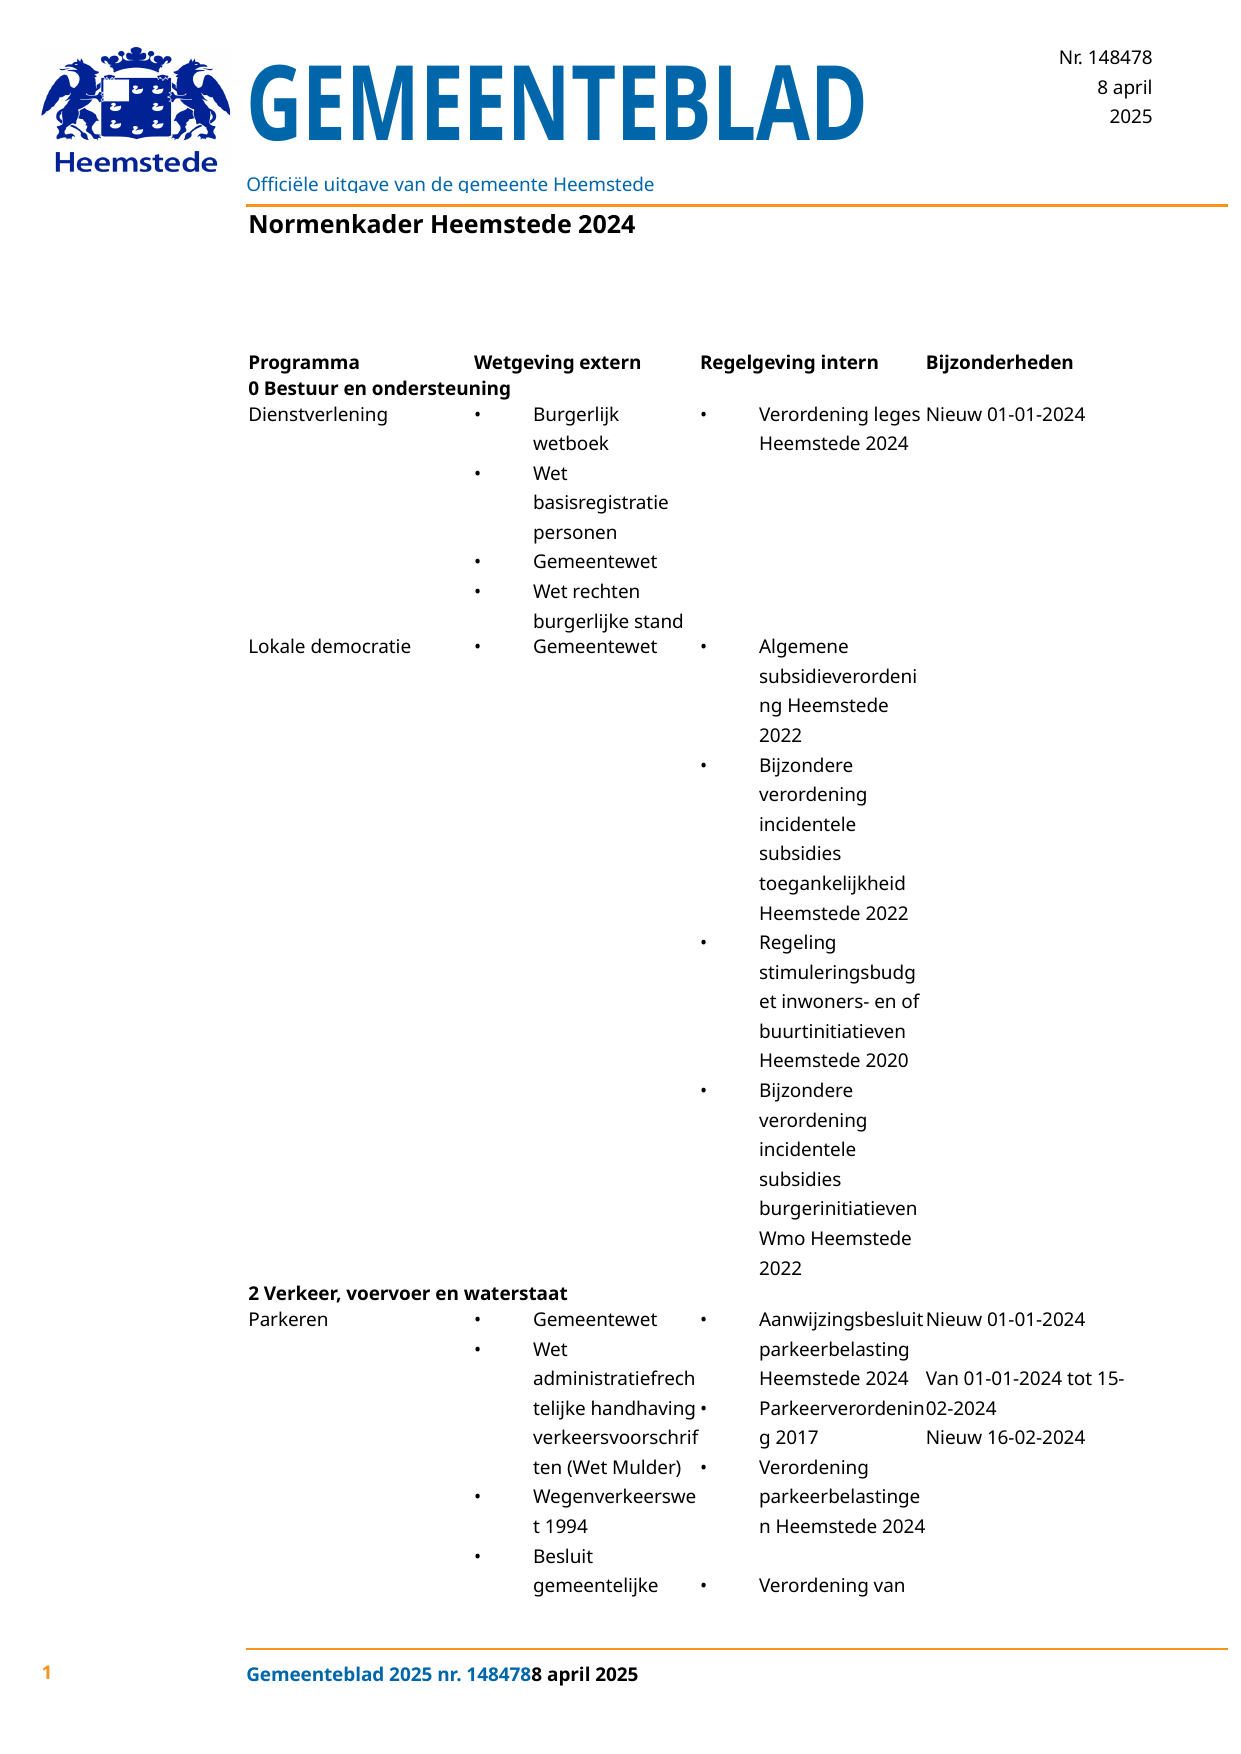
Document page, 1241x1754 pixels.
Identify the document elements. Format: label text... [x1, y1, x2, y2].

table_cell Nieuw 01-01-2024 [926, 401, 1152, 633]
table_cell Verordening leges Heemstede 2024 [700, 401, 926, 633]
table_header Bijzonderheden [926, 349, 1152, 375]
text Normenkader Heemstede 2024 [248, 207, 1152, 241]
table_cell 2 Verkeer, voervoer en waterstaat [248, 1281, 1152, 1306]
table_cell Algemene subsidieverordening Heemstede 2022 Bijzondere verordening incidentele subsidies toegankelijkheid Heemstede 2022 Regeling stimuleringsbudget inwoners- en of buurtinitiatieven Heemstede 2020 Bijzondere verordening incidentele subsidies burgerinitiatieven Wmo Heemstede 2022 [700, 634, 926, 1281]
table_header Programma [248, 349, 474, 375]
table_cell Dienstverlening [248, 401, 474, 633]
picture [41, 47, 231, 172]
table_cell Burgerlijk wetboek Wet basisregistratie personen Gemeentewet Wet rechten burgerlijke stand [474, 401, 700, 633]
table_cell Nieuw 01-01-2024 Van 01-01-2024 tot 15-02-2024 Nieuw 16-02-2024 [926, 1306, 1152, 1598]
table_cell Gemeentewet [474, 634, 700, 1281]
table_header Wetgeving extern [474, 349, 700, 375]
table_cell Gemeentewet Wet administratiefrechtelijke handhaving verkeersvoorschriften (Wet Mulder) Wegenverkeerswet 1994 Besluit gemeentelijke [474, 1306, 700, 1598]
table_cell Aanwijzingsbesluit parkeerbelasting Heemstede 2024 Parkeerverordening 2017 Verordening parkeerbelastingen Heemstede 2024 Verordening van [700, 1306, 926, 1598]
table_cell [926, 634, 1152, 1281]
table_cell 0 Bestuur en ondersteuning [248, 375, 1152, 401]
table_cell Lokale democratie [248, 634, 474, 1281]
table_header Regelgeving intern [700, 349, 926, 375]
table_cell Parkeren [248, 1306, 474, 1598]
